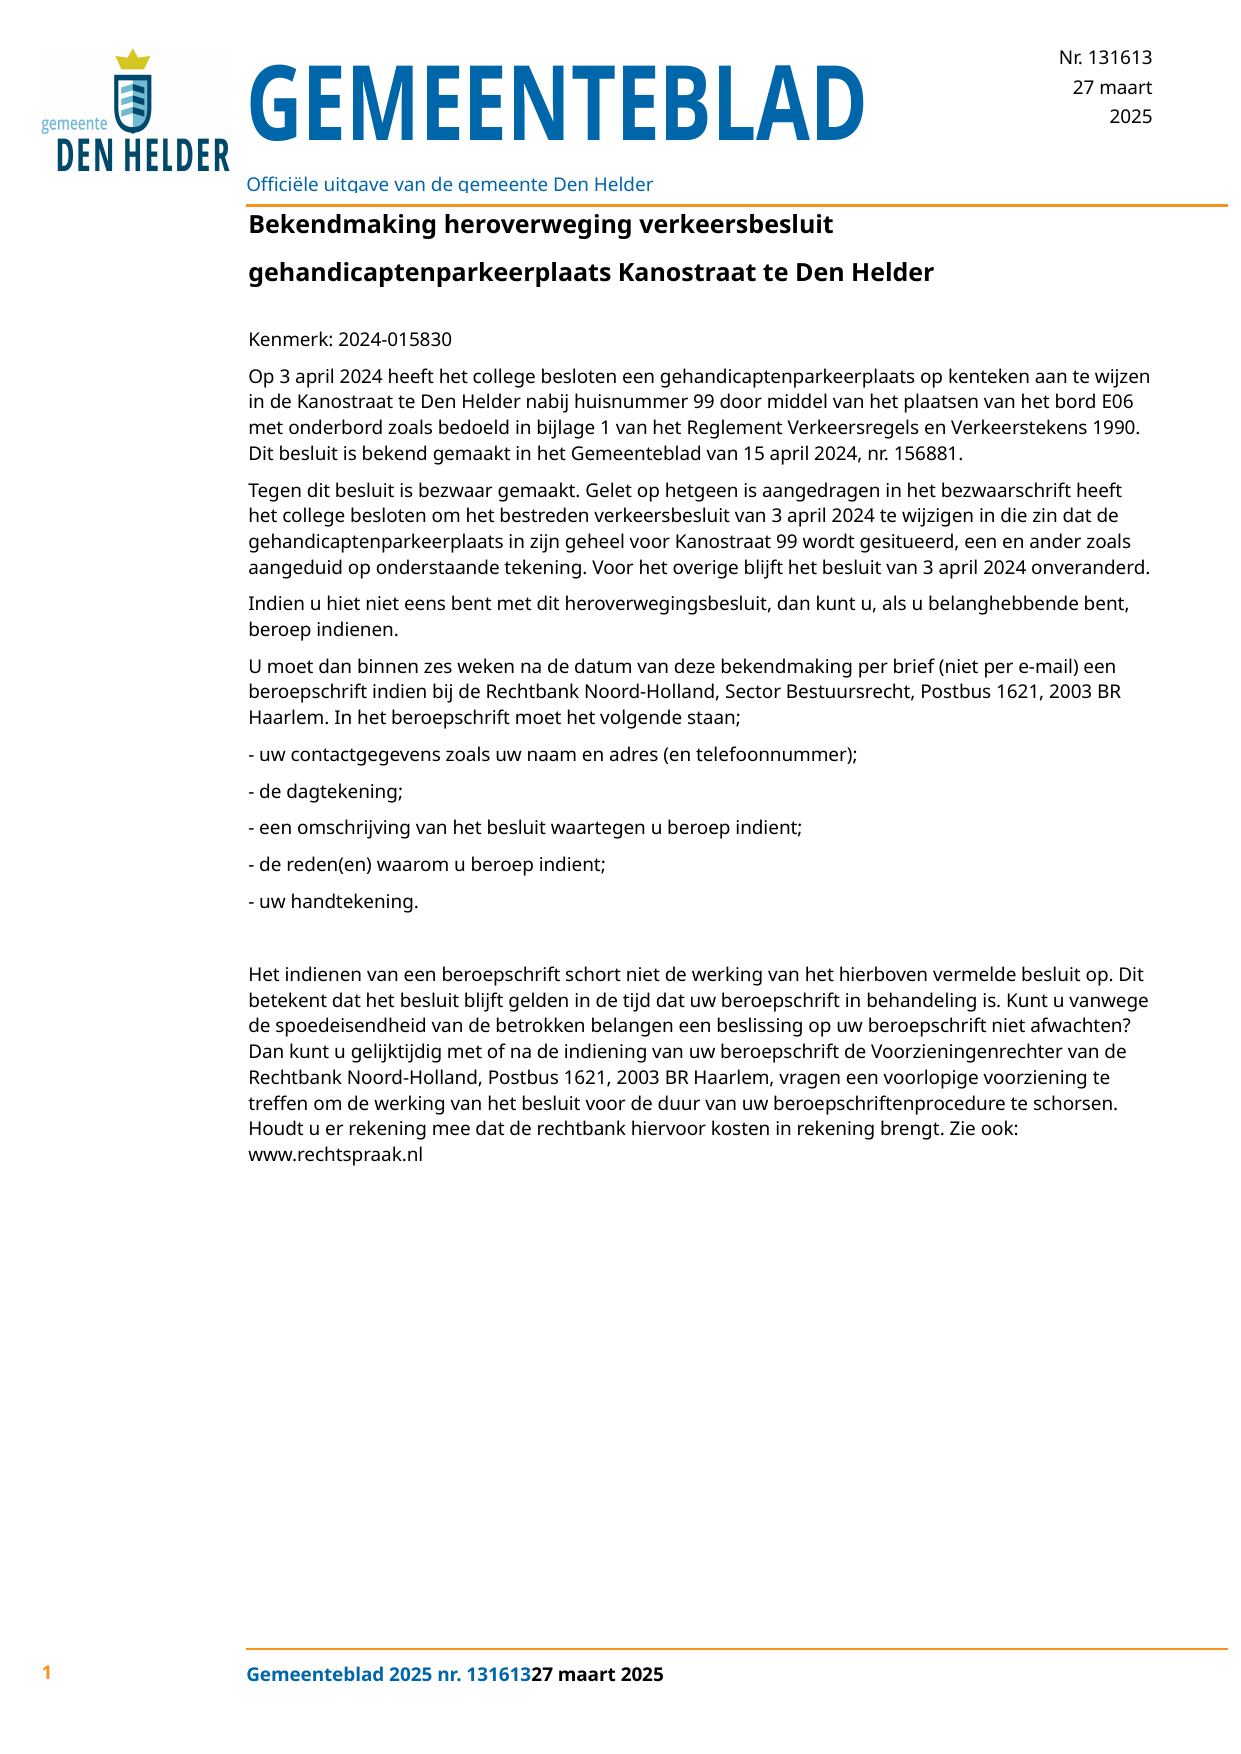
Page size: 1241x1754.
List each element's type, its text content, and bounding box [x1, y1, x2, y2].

text - de dagtekening; [248, 778, 1152, 803]
picture [100, 154, 106, 172]
text - de reden(en) waarom u beroep indient; [248, 851, 1152, 877]
text Bekendmaking heroverweging verkeersbesluit gehandicaptenparkeerplaats Kanostraat te Den Helder [248, 207, 1152, 288]
text Op 3 april 2024 heeft het college besloten een gehandicaptenparkeerplaats op kenteken aan te wijzen in de Kanostraat te Den Helder nabij huisnummer 99 door middel van het plaatsen van het bord E06 met onderbord zoals bedoeld in bijlage 1 van het Reglement Verkeersregels en Verkeerstekens 1990. Dit besluit is bekend gemaakt in het Gemeenteblad van 15 april 2024, nr. 156881. [248, 363, 1152, 466]
picture [182, 144, 187, 165]
picture [41, 47, 231, 172]
picture [130, 157, 135, 172]
text Indien u hiet niet eens bent met dit heroverwegingsbesluit, dan kunt u, als u belanghebbende bent, beroep indienen. [248, 591, 1152, 642]
text - uw handtekening. [248, 888, 1152, 913]
text U moet dan binnen zes weken na de datum van deze bekendmaking per brief (niet per e-mail) een beroepschrift indien bij de Rechtbank Noord-Holland, Sector Bestuursrecht, Postbus 1621, 2003 BR Haarlem. In het beroepschrift moet het volgende staan; [248, 653, 1152, 730]
text Tegen dit besluit is bezwaar gemaakt. Gelet op hetgeen is aangedragen in het bezwaarschrift heeft het college besloten om het bestreden verkeersbesluit van 3 april 2024 te wijzigen in die zin dat de gehandicaptenparkeerplaats in zijn geheel voor Kanostraat 99 wordt gesitueerd, een en ander zoals aangeduid op onderstaande tekening. Voor het overige blijft het besluit van 3 april 2024 onveranderd. [248, 477, 1152, 580]
picture [220, 160, 224, 172]
text - een omschrijving van het besluit waartegen u beroep indient; [248, 814, 1152, 840]
text Kenmerk: 2024-015830 [248, 326, 1152, 352]
picture [63, 144, 68, 165]
text - uw contactgegevens zoals uw naam en adres (en telefoonnummer); [248, 741, 1152, 767]
text Het indienen van een beroepschrift schort niet de werking van het hierboven vermelde besluit op. Dit betekent dat het besluit blijft gelden in de tijd dat uw beroepschrift in behandeling is. Kunt u vanwege de spoedeisendheid van de betrokken belangen een beslissing op uw beroepschrift niet afwachten? Dan kunt u gelijktijdig met of na de indiening van uw beroepschrift de Voorzieningenrechter van de Rechtbank Noord-Holland, Postbus 1621, 2003 BR Haarlem, vragen een voorlopige voorziening te treffen om de werking van het besluit voor de duur van uw beroepschriftenprocedure te schorsen. Houdt u er rekening mee dat de rechtbank hiervoor kosten in rekening brengt. Zie ook: www.rechtspraak.nl [248, 961, 1152, 1167]
